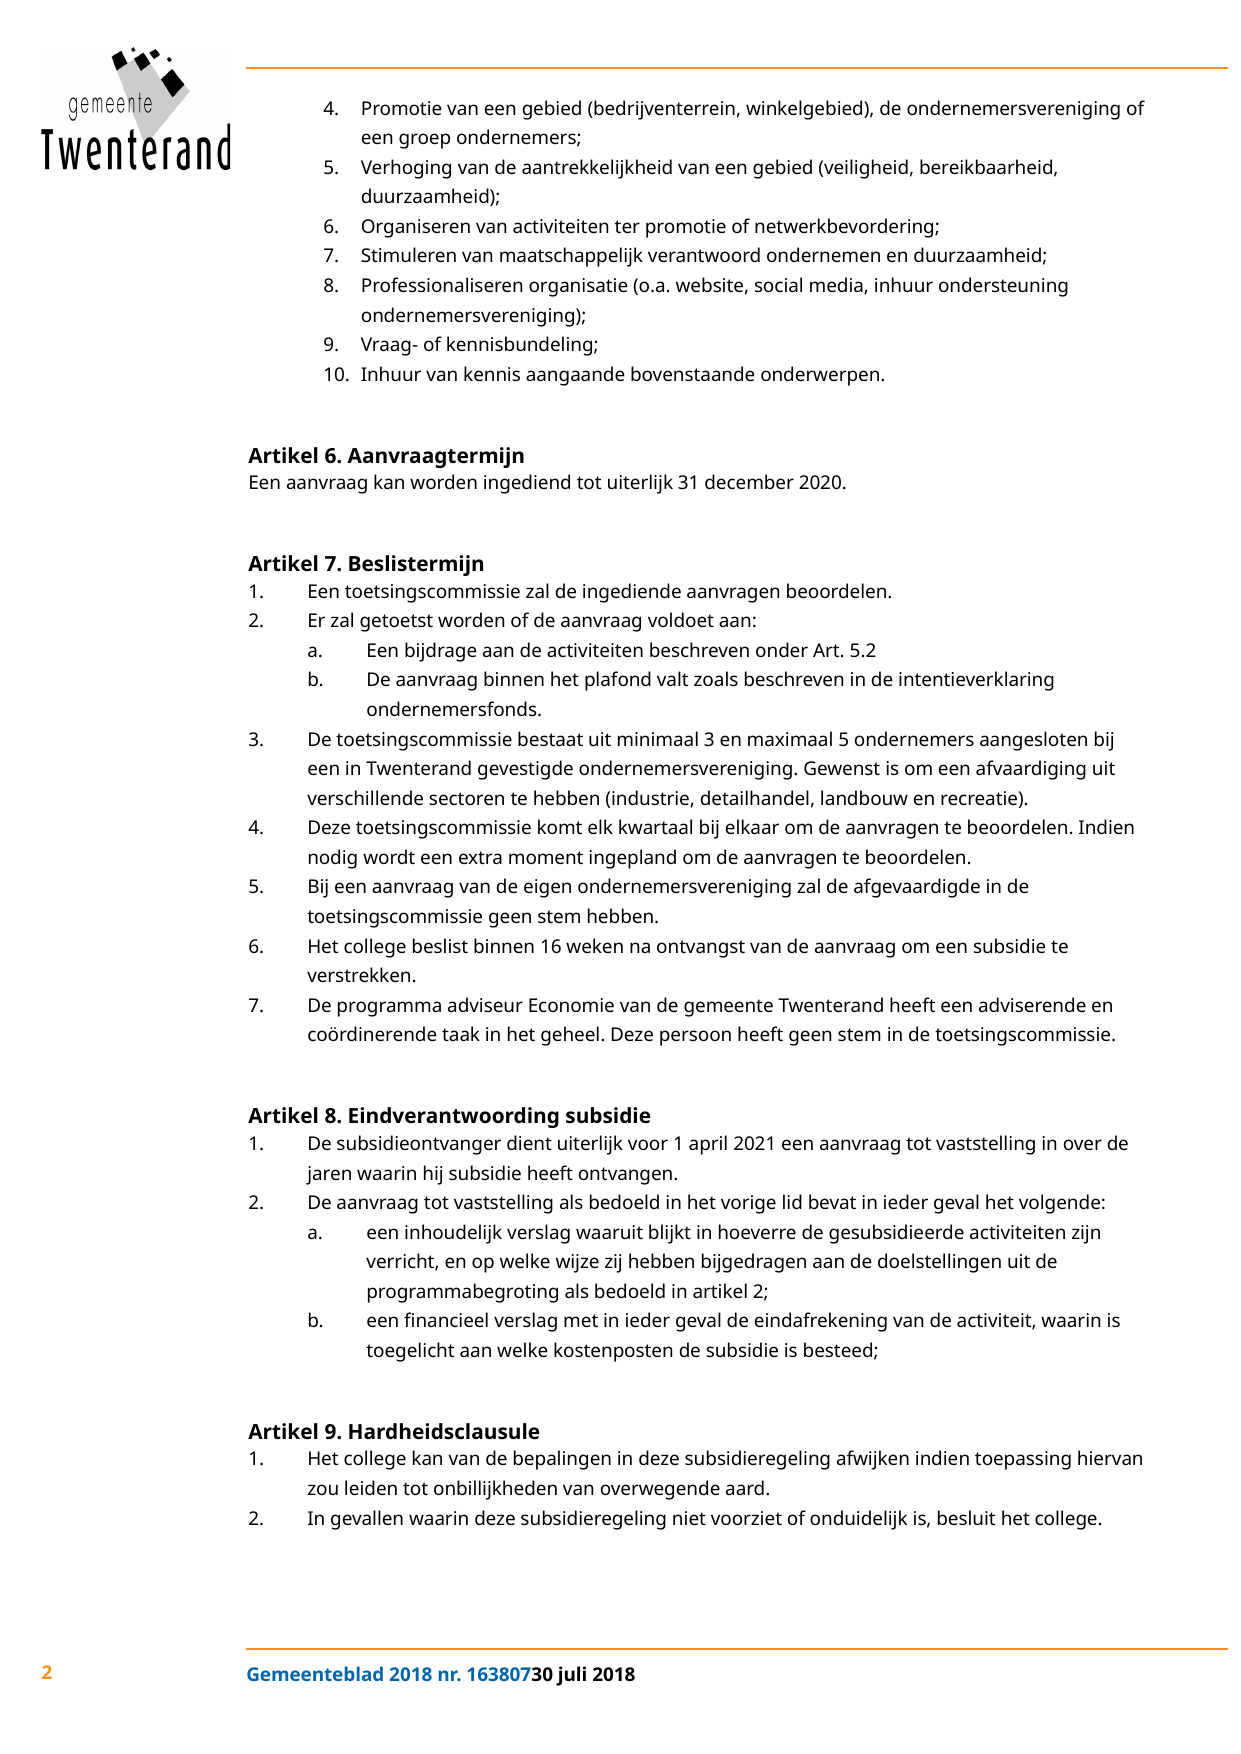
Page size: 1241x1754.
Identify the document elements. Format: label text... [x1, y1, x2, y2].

text Artikel 8. Eindverantwoording subsidie [248, 1102, 1152, 1130]
list Een bijdrage aan de activiteiten beschreven onder Art. 5.2 [307, 637, 1152, 663]
list In gevallen waarin deze subsidieregeling niet voorziet of onduidelijk is, besluit het college. [248, 1505, 1152, 1531]
list een inhoudelijk verslag waaruit blijkt in hoeverre de gesubsidieerde activiteiten zijn verricht, en op welke wijze zij hebben bijgedragen aan de doelstellingen uit de programmabegroting als bedoeld in artikel 2; [307, 1219, 1152, 1304]
text Artikel 6. Aanvraagtermijn [248, 441, 1152, 469]
list Deze toetsingscommissie komt elk kwartaal bij elkaar om de aanvragen te beoordelen. Indien nodig wordt een extra moment ingepland om de aanvragen te beoordelen. [248, 814, 1152, 870]
text Artikel 9. Hardheidsclausule [248, 1417, 1152, 1446]
text Een aanvraag kan worden ingediend tot uiterlijk 31 december 2020. [248, 469, 1152, 495]
list De subsidieontvanger dient uiterlijk voor 1 april 2021 een aanvraag tot vaststelling in over de jaren waarin hij subsidie heeft ontvangen. [248, 1130, 1152, 1185]
list Verhoging van de aantrekkelijkheid van een gebied (veiligheid, bereikbaarheid, duurzaamheid); [323, 154, 1152, 209]
list Promotie van een gebied (bedrijventerrein, winkelgebied), de ondernemersvereniging of een groep ondernemers; [323, 95, 1152, 150]
list Stimuleren van maatschappelijk verantwoord ondernemen en duurzaamheid; [323, 243, 1152, 268]
list Er zal getoetst worden of de aanvraag voldoet aan: [248, 607, 1152, 633]
list Inhuur van kennis aangaande bovenstaande onderwerpen. [323, 361, 1152, 387]
list De aanvraag tot vaststelling als bedoeld in het vorige lid bevat in ieder geval het volgende: [248, 1189, 1152, 1215]
list Bij een aanvraag van de eigen ondernemersvereniging zal de afgevaardigde in de toetsingscommissie geen stem hebben. [248, 874, 1152, 929]
list De toetsingscommissie bestaat uit minimaal 3 en maximaal 5 ondernemers aangesloten bij een in Twenterand gevestigde ondernemersvereniging. Gewenst is om een afvaardiging uit verschillende sectoren te hebben (industrie, detailhandel, landbouw en recreatie). [248, 726, 1152, 811]
list een financieel verslag met in ieder geval de eindafrekening van de activiteit, waarin is toegelicht aan welke kostenposten de subsidie is besteed; [307, 1308, 1152, 1363]
list Vraag- of kennisbundeling; [323, 331, 1152, 357]
list Het college beslist binnen 16 weken na ontvangst van de aanvraag om een subsidie te verstrekken. [248, 933, 1152, 988]
list De aanvraag binnen het plafond valt zoals beschreven in de intentieverklaring ondernemersfonds. [307, 667, 1152, 722]
picture [41, 47, 231, 172]
list Professionaliseren organisatie (o.a. website, social media, inhuur ondersteuning ondernemersvereniging); [323, 272, 1152, 328]
text Artikel 7. Beslistermijn [248, 549, 1152, 578]
list De programma adviseur Economie van de gemeente Twenterand heeft een adviserende en coördinerende taak in het geheel. Deze persoon heeft geen stem in de toetsingscommissie. [248, 992, 1152, 1047]
list Een toetsingscommissie zal de ingediende aanvragen beoordelen. [248, 578, 1152, 604]
list Het college kan van de bepalingen in deze subsidieregeling afwijken indien toepassing hiervan zou leiden tot onbillijkheden van overwegende aard. [248, 1446, 1152, 1501]
list Organiseren van activiteiten ter promotie of netwerkbevordering; [323, 213, 1152, 239]
